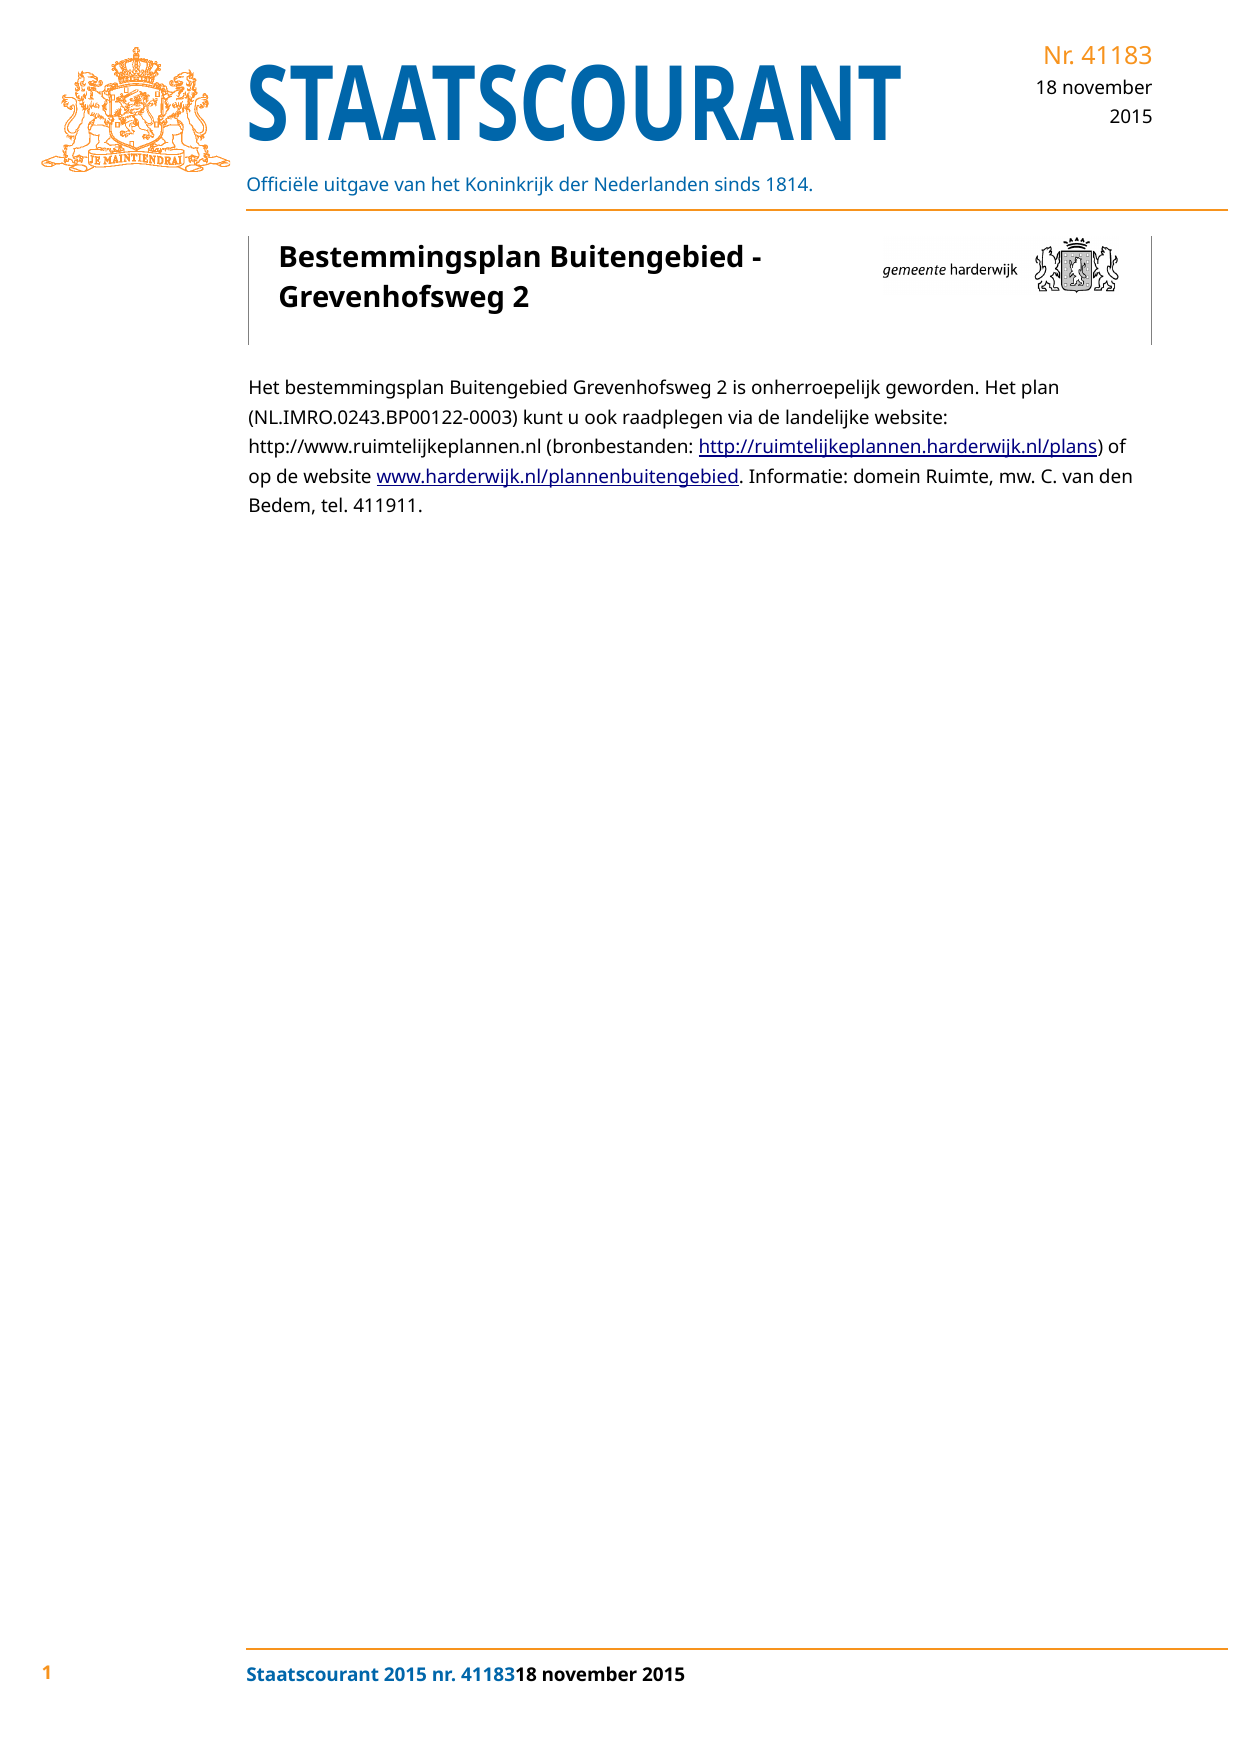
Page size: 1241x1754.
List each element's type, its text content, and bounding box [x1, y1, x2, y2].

picture [41, 47, 231, 172]
table_header Bestemmingsplan Buitengebied - Grevenhofsweg 2 [249, 236, 850, 345]
picture [882, 236, 1119, 295]
table_header [850, 236, 1151, 345]
text Het bestemmingsplan Buitengebied Grevenhofsweg 2 is onherroepelijk geworden. Het plan (NL.IMRO.0243.BP00122-0003) kunt u ook raadplegen via de landelijke website: http://www.ruimtelijkeplannen.nl (bronbestanden: http://ruimtelijkeplannen.harderwijk.nl/plans) of op de website www.harderwijk.nl/plannenbuitengebied. Informatie: domein Ruimte, mw. C. van den Bedem, tel. 411911. [248, 374, 1152, 518]
